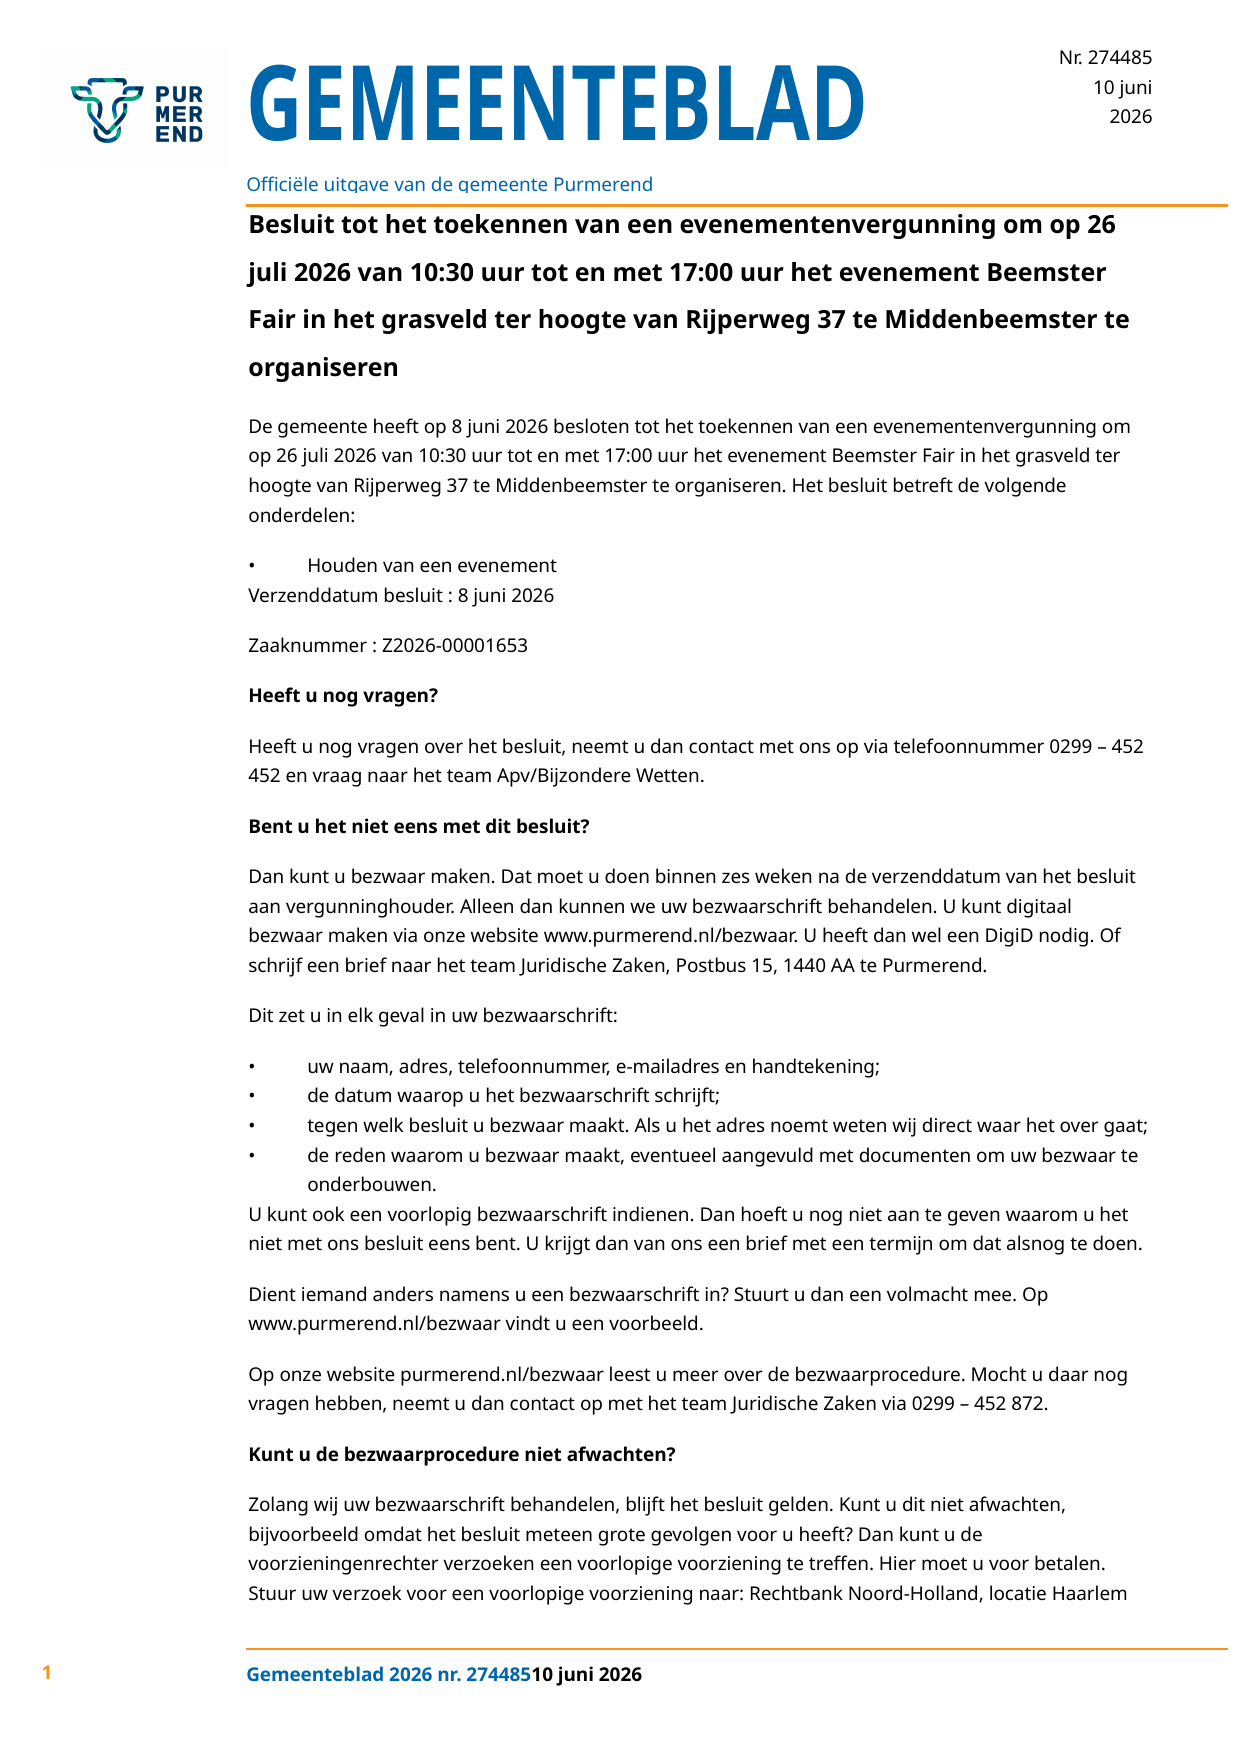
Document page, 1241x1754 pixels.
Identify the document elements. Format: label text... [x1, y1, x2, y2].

text Verzenddatum besluit : 8 juni 2026 [248, 582, 1152, 608]
text Zaaknummer : Z2026-00001653 [248, 632, 1152, 658]
text Besluit tot het toekennen van een evenementenvergunning om op 26 juli 2026 van 10:30 uur tot en met 17:00 uur het evenement Beemster Fair in het grasveld ter hoogte van Rijperweg 37 te Middenbeemster te organiseren [248, 207, 1152, 384]
text Op onze website purmerend.nl/bezwaar leest u meer over de bezwaarprocedure. Mocht u daar nog vragen hebben, neemt u dan contact op met het team Juridische Zaken via 0299 – 452 872. [248, 1361, 1152, 1416]
text Dit zet u in elk geval in uw bezwaarschrift: [248, 1003, 1152, 1028]
text U kunt ook een voorlopig bezwaarschrift indienen. Dan hoeft u nog niet aan te geven waarom u het niet met ons besluit eens bent. U krijgt dan van ons een brief met een termijn om dat alsnog te doen. [248, 1201, 1152, 1256]
list Houden van een evenement [248, 552, 1152, 578]
picture [41, 47, 231, 172]
text Kunt u de bezwaarprocedure niet afwachten? [248, 1441, 1152, 1467]
list tegen welk besluit u bezwaar maakt. Als u het adres noemt weten wij direct waar het over gaat; [248, 1112, 1152, 1138]
list de reden waarom u bezwaar maakt, eventueel aangevuld met documenten om uw bezwaar te onderbouwen. [248, 1142, 1152, 1197]
list uw naam, adres, telefoonnummer, e-mailadres en handtekening; [248, 1053, 1152, 1079]
list de datum waarop u het bezwaarschrift schrijft; [248, 1083, 1152, 1108]
text Dient iemand anders namens u een bezwaarschrift in? Stuurt u dan een volmacht mee. Op www.purmerend.nl/bezwaar vindt u een voorbeeld. [248, 1281, 1152, 1336]
text Zolang wij uw bezwaarschrift behandelen, blijft het besluit gelden. Kunt u dit niet afwachten, bijvoorbeeld omdat het besluit meteen grote gevolgen voor u heeft? Dan kunt u de voorzieningenrechter verzoeken een voorlopige voorziening te treffen. Hier moet u voor betalen. Stuur uw verzoek voor een voorlopige voorziening naar: Rechtbank Noord-Holland, locatie Haarlem [248, 1491, 1152, 1606]
text Dan kunt u bezwaar maken. Dat moet u doen binnen zes weken na de verzenddatum van het besluit aan vergunninghouder. Alleen dan kunnen we uw bezwaarschrift behandelen. U kunt digitaal bezwaar maken via onze website www.purmerend.nl/bezwaar. U heeft dan wel een DigiD nodig. Of schrijf een brief naar het team Juridische Zaken, Postbus 15, 1440 AA te Purmerend. [248, 863, 1152, 978]
text Heeft u nog vragen? [248, 683, 1152, 708]
text Bent u het niet eens met dit besluit? [248, 813, 1152, 839]
text Heeft u nog vragen over het besluit, neemt u dan contact met ons op via telefoonnummer 0299 – 452 452 en vraag naar het team Apv/Bijzondere Wetten. [248, 733, 1152, 788]
text De gemeente heeft op 8 juni 2026 besloten tot het toekennen van een evenementenvergunning om op 26 juli 2026 van 10:30 uur tot en met 17:00 uur het evenement Beemster Fair in het grasveld ter hoogte van Rijperweg 37 te Middenbeemster te organiseren. Het besluit betreft de volgende onderdelen: [248, 413, 1152, 528]
